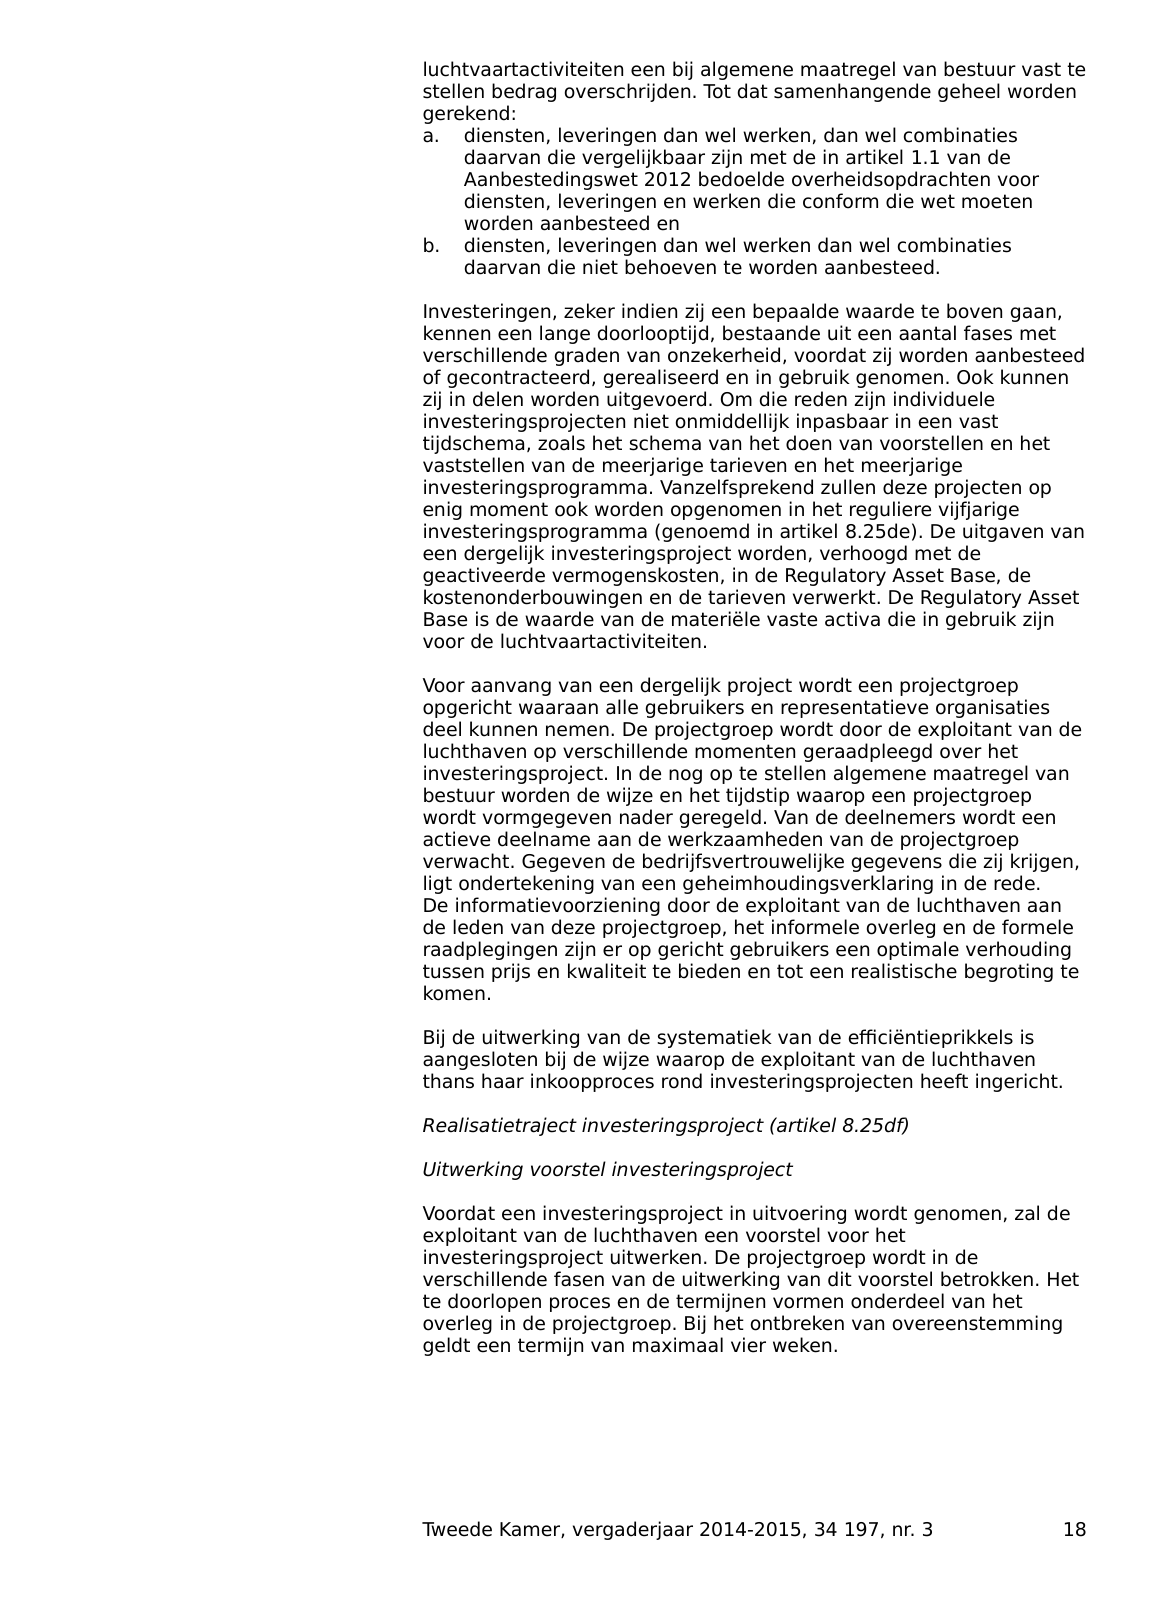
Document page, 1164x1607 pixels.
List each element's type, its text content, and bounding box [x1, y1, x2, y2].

text luchtvaartactiviteiten een bij algemene maatregel van bestuur vast te stellen bedrag overschrijden. Tot dat samenhangende geheel worden gerekend: [422, 59, 1087, 125]
text Uitwerking voorstel investeringsproject [422, 1159, 1087, 1181]
text Voordat een investeringsproject in uitvoering wordt genomen, zal de exploitant van de luchthaven een voorstel voor het investeringsproject uitwerken. De projectgroep wordt in de verschillende fasen van de uitwerking van dit voorstel betrokken. Het te doorlopen proces en de termijnen vormen onderdeel van het overleg in de projectgroep. Bij het ontbreken van overeenstemming geldt een termijn van maximaal vier weken. [422, 1203, 1087, 1357]
text Investeringen, zeker indien zij een bepaalde waarde te boven gaan, kennen een lange doorlooptijd, bestaande uit een aantal fases met verschillende graden van onzekerheid, voordat zij worden aanbesteed of gecontracteerd, gerealiseerd en in gebruik genomen. Ook kunnen zij in delen worden uitgevoerd. Om die reden zijn individuele investeringsprojecten niet onmiddellijk inpasbaar in een vast tijdschema, zoals het schema van het doen van voorstellen en het vaststellen van de meerjarige tarieven en het meerjarige investeringsprogramma. Vanzelfsprekend zullen deze projecten op enig moment ook worden opgenomen in het reguliere vijfjarige investeringsprogramma (genoemd in artikel 8.25de). De uitgaven van een dergelijk investeringsproject worden, verhoogd met de geactiveerde vermogenskosten, in de Regulatory Asset Base, de kostenonderbouwingen en de tarieven verwerkt. De Regulatory Asset Base is de waarde van de materiële vaste activa die in gebruik zijn voor de luchtvaartactiviteiten. [422, 301, 1087, 653]
text b. diensten, leveringen dan wel werken dan wel combinaties daarvan die niet behoeven te worden aanbesteed. [422, 235, 1087, 279]
text De informatievoorziening door de exploitant van de luchthaven aan de leden van deze projectgroep, het informele overleg en de formele raadplegingen zijn er op gericht gebruikers een optimale verhouding tussen prijs en kwaliteit te bieden en tot een realistische begroting te komen. [422, 895, 1087, 1004]
text Bij de uitwerking van de systematiek van de efficiëntieprikkels is aangesloten bij de wijze waarop de exploitant van de luchthaven thans haar inkoopproces rond investeringsprojecten heeft ingericht. [422, 1027, 1087, 1093]
text a. diensten, leveringen dan wel werken, dan wel combinaties daarvan die vergelijkbaar zijn met de in artikel 1.1 van de Aanbestedingswet 2012 bedoelde overheidsopdrachten voor diensten, leveringen en werken die conform die wet moeten worden aanbesteed en [422, 125, 1087, 235]
subtitle Realisatietraject investeringsproject (artikel 8.25df) [422, 1115, 1087, 1137]
text Voor aanvang van een dergelijk project wordt een projectgroep opgericht waaraan alle gebruikers en representatieve organisaties deel kunnen nemen. De projectgroep wordt door de exploitant van de luchthaven op verschillende momenten geraadpleegd over het investeringsproject. In de nog op te stellen algemene maatregel van bestuur worden de wijze en het tijdstip waarop een projectgroep wordt vormgegeven nader geregeld. Van de deelnemers wordt een actieve deelname aan de werkzaamheden van de projectgroep verwacht. Gegeven de bedrijfsvertrouwelijke gegevens die zij krijgen, ligt ondertekening van een geheimhoudingsverklaring in de rede. [422, 675, 1087, 895]
